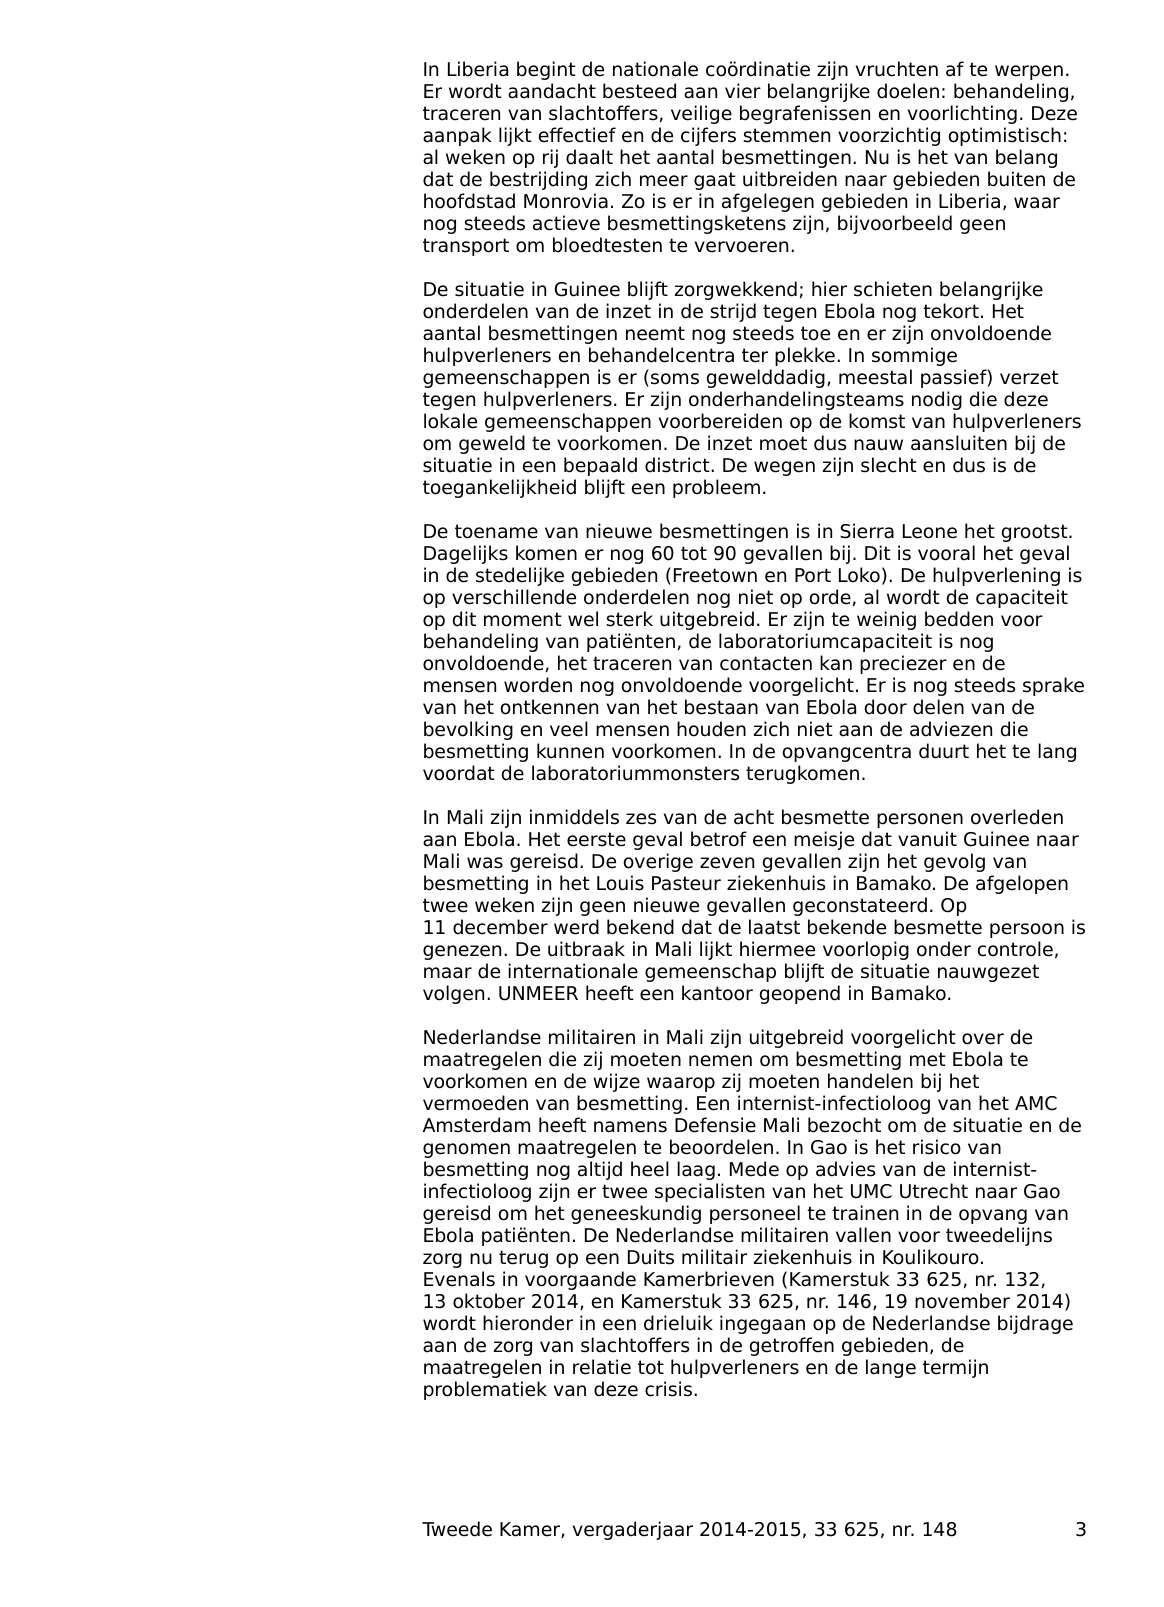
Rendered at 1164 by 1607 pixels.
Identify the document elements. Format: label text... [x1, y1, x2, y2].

text Nederlandse militairen in Mali zijn uitgebreid voorgelicht over de maatregelen die zij moeten nemen om besmetting met Ebola te voorkomen en de wijze waarop zij moeten handelen bij het vermoeden van besmetting. Een internist-infectioloog van het AMC Amsterdam heeft namens Defensie Mali bezocht om de situatie en de genomen maatregelen te beoordelen. In Gao is het risico van besmetting nog altijd heel laag. Mede op advies van de internist-infectioloog zijn er twee specialisten van het UMC Utrecht naar Gao gereisd om het geneeskundig personeel te trainen in de opvang van Ebola patiënten. De Nederlandse militairen vallen voor tweedelijns zorg nu terug op een Duits militair ziekenhuis in Koulikouro. [422, 1027, 1087, 1269]
text Evenals in voorgaande Kamerbrieven (Kamerstuk 33 625, nr. 132, 13 oktober 2014, en Kamerstuk 33 625, nr. 146, 19 november 2014) wordt hieronder in een drieluik ingegaan op de Nederlandse bijdrage aan de zorg van slachtoffers in de getroffen gebieden, de maatregelen in relatie tot hulpverleners en de lange termijn problematiek van deze crisis. [422, 1269, 1087, 1401]
text In Liberia begint de nationale coördinatie zijn vruchten af te werpen. Er wordt aandacht besteed aan vier belangrijke doelen: behandeling, traceren van slachtoffers, veilige begrafenissen en voorlichting. Deze aanpak lijkt effectief en de cijfers stemmen voorzichtig optimistisch: al weken op rij daalt het aantal besmettingen. Nu is het van belang dat de bestrijding zich meer gaat uitbreiden naar gebieden buiten de hoofdstad Monrovia. Zo is er in afgelegen gebieden in Liberia, waar nog steeds actieve besmettingsketens zijn, bijvoorbeeld geen transport om bloedtesten te vervoeren. [422, 59, 1087, 257]
text De toename van nieuwe besmettingen is in Sierra Leone het grootst. Dagelijks komen er nog 60 tot 90 gevallen bij. Dit is vooral het geval in de stedelijke gebieden (Freetown en Port Loko). De hulpverlening is op verschillende onderdelen nog niet op orde, al wordt de capaciteit op dit moment wel sterk uitgebreid. Er zijn te weinig bedden voor behandeling van patiënten, de laboratoriumcapaciteit is nog onvoldoende, het traceren van contacten kan preciezer en de mensen worden nog onvoldoende voorgelicht. Er is nog steeds sprake van het ontkennen van het bestaan van Ebola door delen van de bevolking en veel mensen houden zich niet aan de adviezen die besmetting kunnen voorkomen. In de opvangcentra duurt het te lang voordat de laboratoriummonsters terugkomen. [422, 521, 1087, 785]
text In Mali zijn inmiddels zes van de acht besmette personen overleden aan Ebola. Het eerste geval betrof een meisje dat vanuit Guinee naar Mali was gereisd. De overige zeven gevallen zijn het gevolg van besmetting in het Louis Pasteur ziekenhuis in Bamako. De afgelopen twee weken zijn geen nieuwe gevallen geconstateerd. Op 11 december werd bekend dat de laatst bekende besmette persoon is genezen. De uitbraak in Mali lijkt hiermee voorlopig onder controle, maar de internationale gemeenschap blijft de situatie nauwgezet volgen. UNMEER heeft een kantoor geopend in Bamako. [422, 807, 1087, 1005]
text De situatie in Guinee blijft zorgwekkend; hier schieten belangrijke onderdelen van de inzet in de strijd tegen Ebola nog tekort. Het aantal besmettingen neemt nog steeds toe en er zijn onvoldoende hulpverleners en behandelcentra ter plekke. In sommige gemeenschappen is er (soms gewelddadig, meestal passief) verzet tegen hulpverleners. Er zijn onderhandelingsteams nodig die deze lokale gemeenschappen voorbereiden op de komst van hulpverleners om geweld te voorkomen. De inzet moet dus nauw aansluiten bij de situatie in een bepaald district. De wegen zijn slecht en dus is de toegankelijkheid blijft een probleem. [422, 279, 1087, 499]
